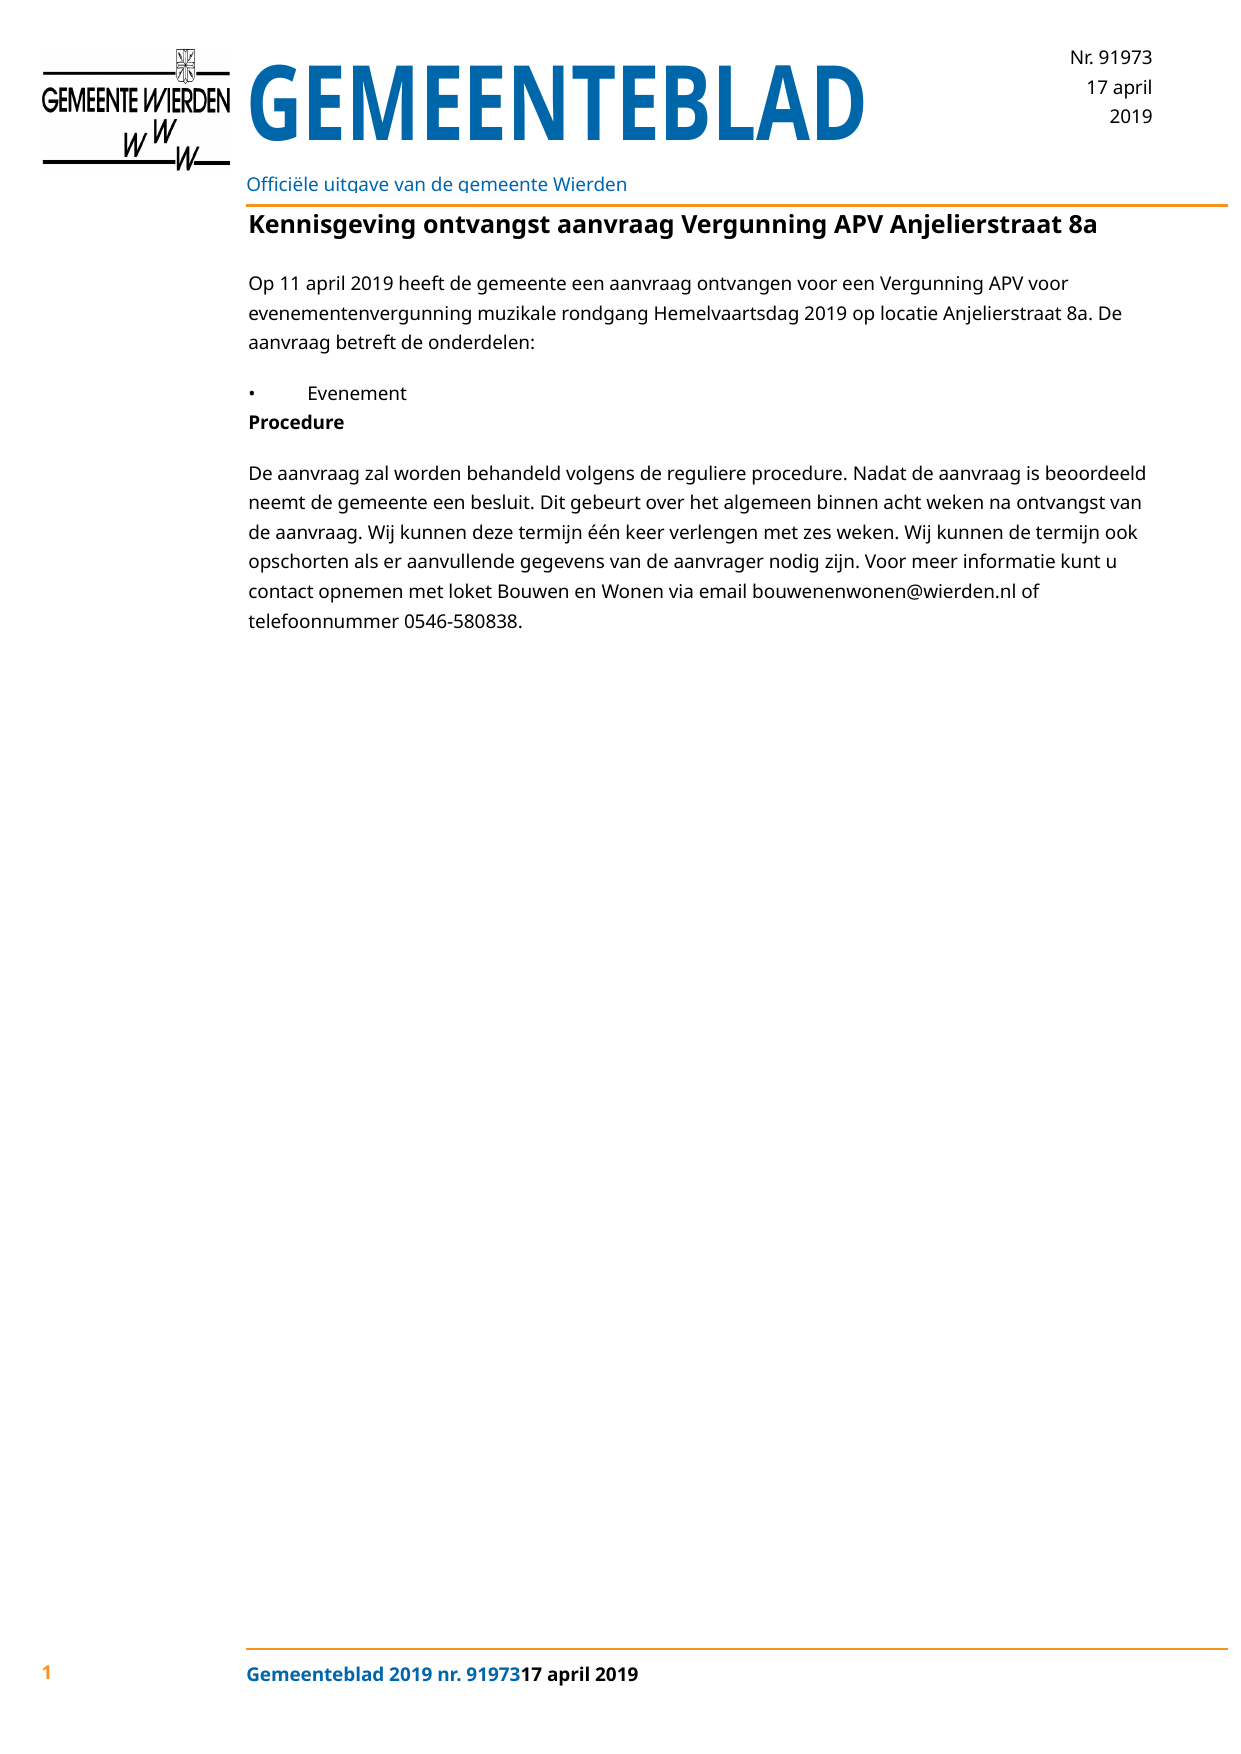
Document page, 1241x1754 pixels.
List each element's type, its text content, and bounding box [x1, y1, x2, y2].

text Kennisgeving ontvangst aanvraag Vergunning APV Anjelierstraat 8a [248, 207, 1152, 241]
text Procedure [248, 409, 1152, 435]
picture [41, 47, 231, 172]
list Evenement [248, 380, 1152, 406]
text Op 11 april 2019 heeft de gemeente een aanvraag ontvangen voor een Vergunning APV voor evenementenvergunning muzikale rondgang Hemelvaartsdag 2019 op locatie Anjelierstraat 8a. De aanvraag betreft de onderdelen: [248, 270, 1152, 355]
text De aanvraag zal worden behandeld volgens de reguliere procedure. Nadat de aanvraag is beoordeeld neemt de gemeente een besluit. Dit gebeurt over het algemeen binnen acht weken na ontvangst van de aanvraag. Wij kunnen deze termijn één keer verlengen met zes weken. Wij kunnen de termijn ook opschorten als er aanvullende gegevens van de aanvrager nodig zijn. Voor meer informatie kunt u contact opnemen met loket Bouwen en Wonen via email bouwenenwonen@wierden.nl of telefoonnummer 0546-580838. [248, 460, 1152, 633]
